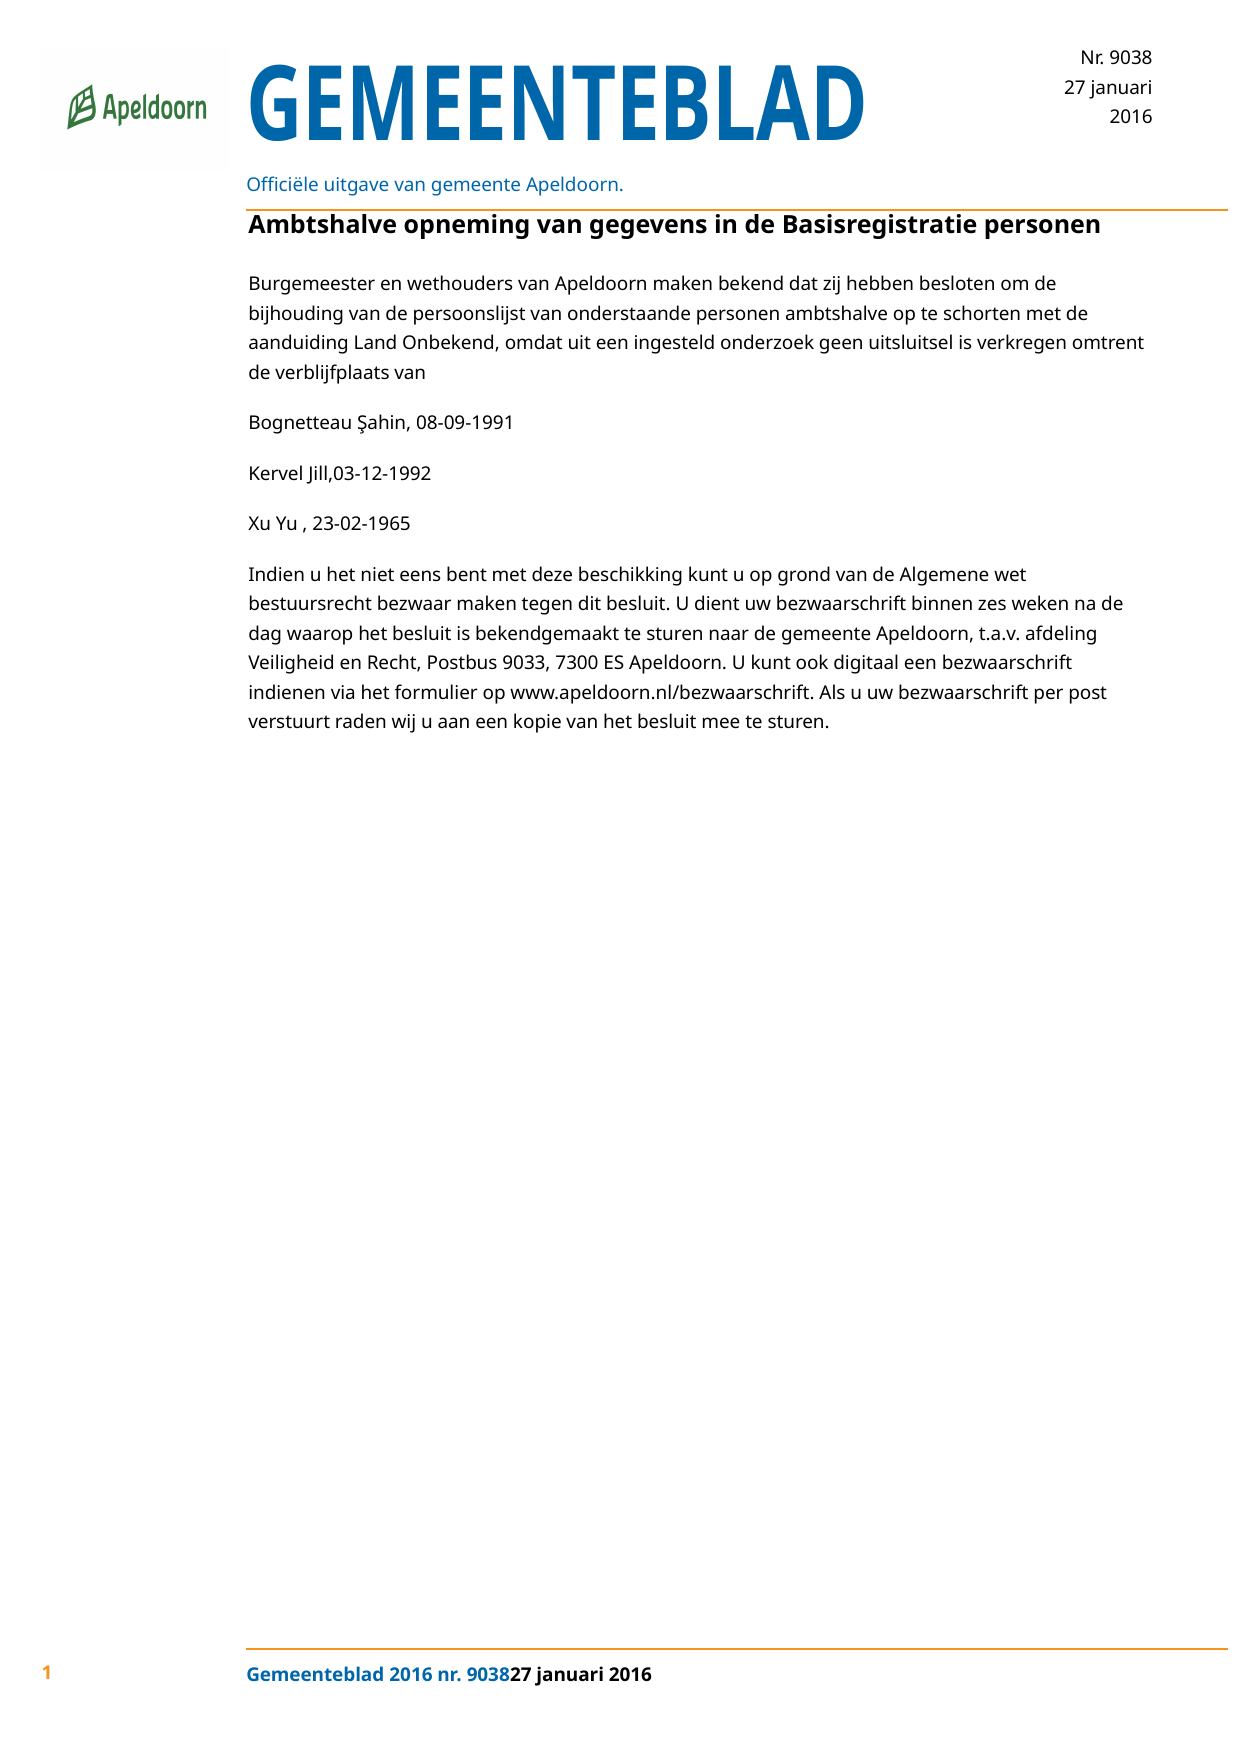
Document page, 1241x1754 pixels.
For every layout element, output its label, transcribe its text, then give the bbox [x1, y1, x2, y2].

text Indien u het niet eens bent met deze beschikking kunt u op grond van de Algemene wet bestuursrecht bezwaar maken tegen dit besluit. U dient uw bezwaarschrift binnen zes weken na de dag waarop het besluit is bekendgemaakt te sturen naar de gemeente Apeldoorn, t.a.v. afdeling Veiligheid en Recht, Postbus 9033, 7300 ES Apeldoorn. U kunt ook digitaal een bezwaarschrift indienen via het formulier op www.apeldoorn.nl/bezwaarschrift. Als u uw bezwaarschrift per post verstuurt raden wij u aan een kopie van het besluit mee te sturen. [248, 561, 1152, 734]
text Ambtshalve opneming van gegevens in de Basisregistratie personen [248, 211, 1152, 241]
text Bognetteau Şahin, 08-09-1991 [248, 409, 1152, 435]
text Burgemeester en wethouders van Apeldoorn maken bekend dat zij hebben besloten om de bijhouding van de persoonslijst van onderstaande personen ambtshalve op te schorten met de aanduiding Land Onbekend, omdat uit een ingesteld onderzoek geen uitsluitsel is verkregen omtrent de verblijfplaats van [248, 270, 1152, 385]
text Xu Yu , 23-02-1965 [248, 510, 1152, 536]
text Kervel Jill,03-12-1992 [248, 460, 1152, 486]
picture [41, 47, 231, 172]
